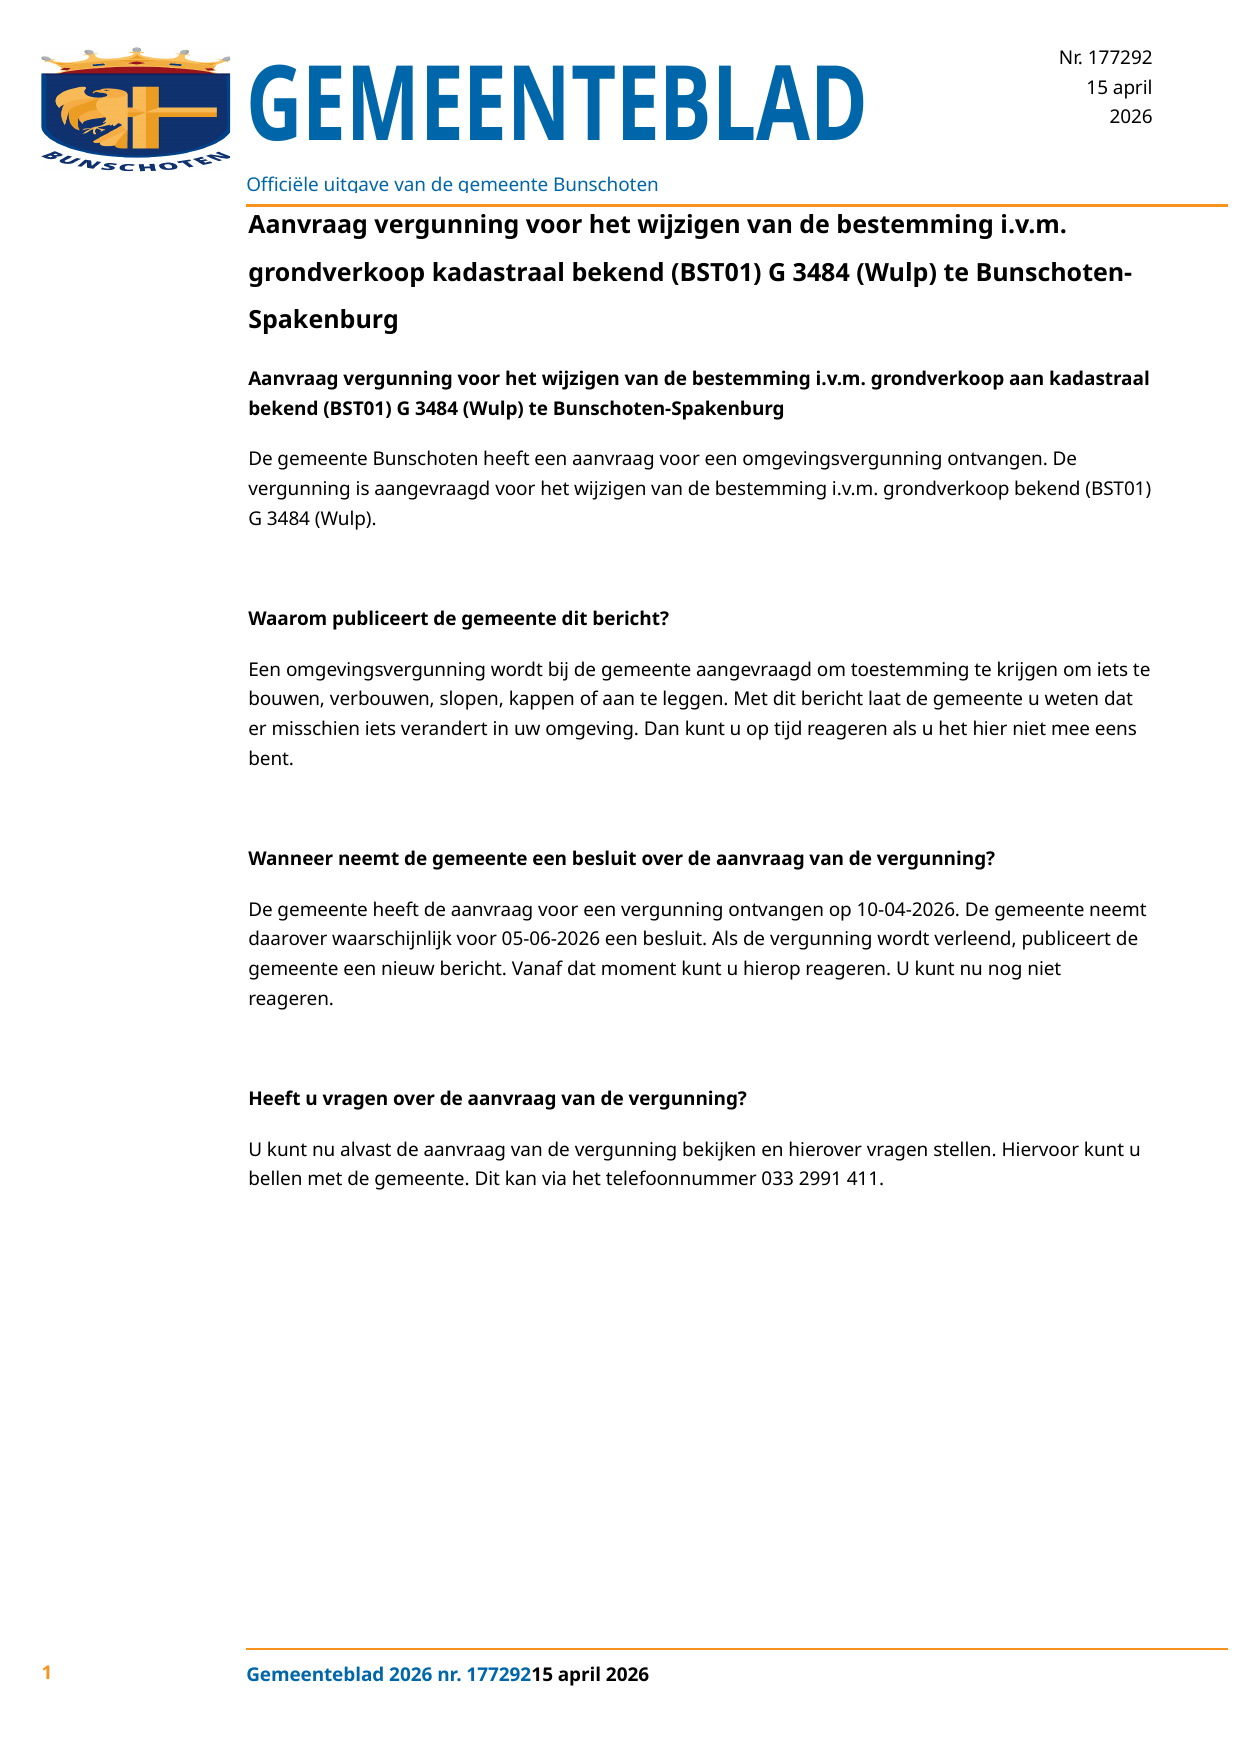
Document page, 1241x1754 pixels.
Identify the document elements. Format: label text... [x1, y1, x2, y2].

text Aanvraag vergunning voor het wijzigen van de bestemming i.v.m. grondverkoop kadastraal bekend (BST01) G 3484 (Wulp) te Bunschoten-Spakenburg [248, 207, 1152, 336]
text Waarom publiceert de gemeente dit bericht? [248, 606, 1152, 631]
text U kunt nu alvast de aanvraag van de vergunning bekijken en hierover vragen stellen. Hiervoor kunt u bellen met de gemeente. Dit kan via het telefoonnummer 033 2991 411. [248, 1136, 1152, 1191]
picture [41, 47, 231, 172]
text De gemeente Bunschoten heeft een aanvraag voor een omgevingsvergunning ontvangen. De vergunning is aangevraagd voor het wijzigen van de bestemming i.v.m. grondverkoop bekend (BST01) G 3484 (Wulp). [248, 446, 1152, 530]
text Wanneer neemt de gemeente een besluit over de aanvraag van de vergunning? [248, 846, 1152, 871]
text Heeft u vragen over de aanvraag van de vergunning? [248, 1086, 1152, 1111]
text De gemeente heeft de aanvraag voor een vergunning ontvangen op 10-04-2026. De gemeente neemt daarover waarschijnlijk voor 05-06-2026 een besluit. Als de vergunning wordt verleend, publiceert de gemeente een nieuw bericht. Vanaf dat moment kunt u hierop reageren. U kunt nu nog niet reageren. [248, 896, 1152, 1010]
text Een omgevingsvergunning wordt bij de gemeente aangevraagd om toestemming te krijgen om iets te bouwen, verbouwen, slopen, kappen of aan te leggen. Met dit bericht laat de gemeente u weten dat er misschien iets verandert in uw omgeving. Dan kunt u op tijd reageren als u het hier niet mee eens bent. [248, 656, 1152, 770]
text Aanvraag vergunning voor het wijzigen van de bestemming i.v.m. grondverkoop aan kadastraal bekend (BST01) G 3484 (Wulp) te Bunschoten-Spakenburg [248, 366, 1152, 421]
